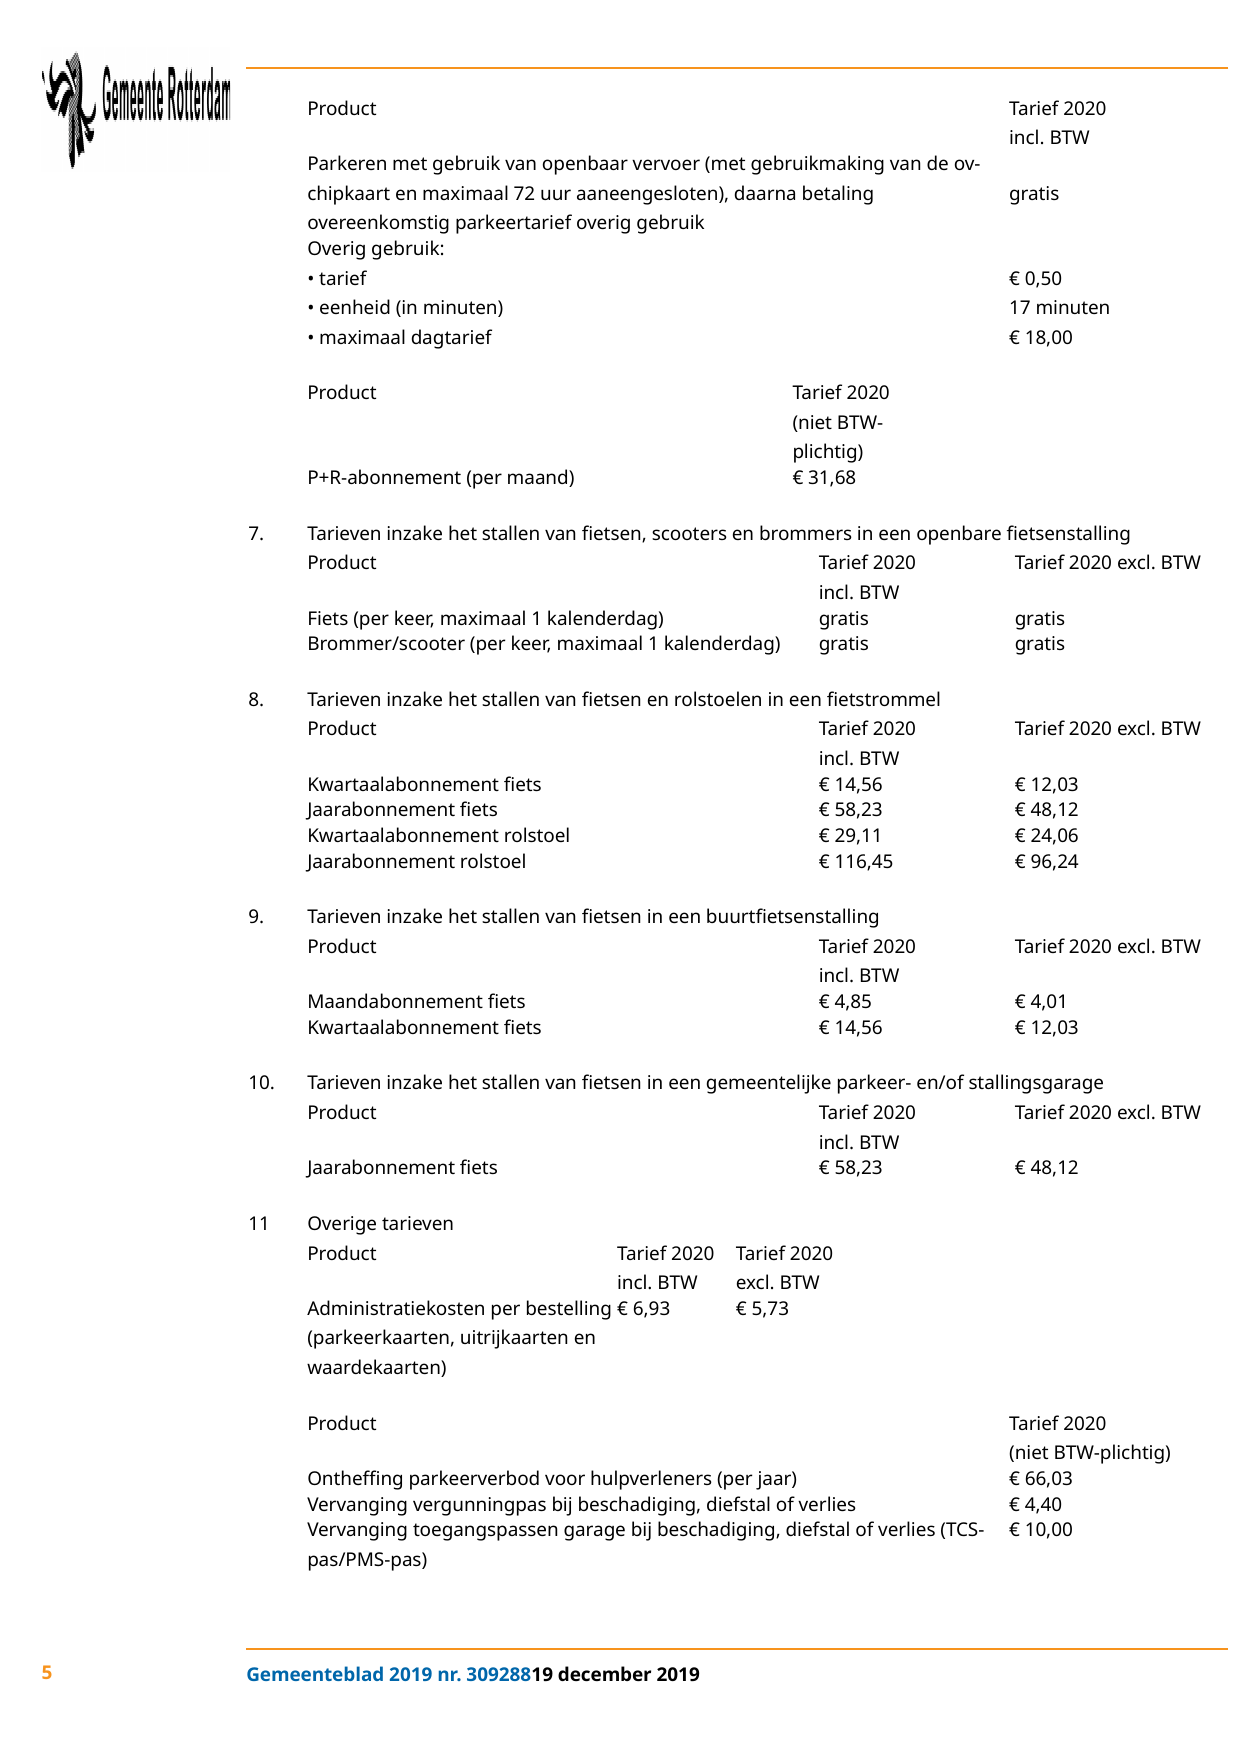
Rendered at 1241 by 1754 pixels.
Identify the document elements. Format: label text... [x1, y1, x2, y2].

table_header Product [307, 379, 792, 464]
table_header Product [307, 549, 818, 605]
table_cell € 58,23 [819, 1155, 1014, 1180]
table_header Tarief 2020 excl. BTW [1015, 549, 1211, 605]
table_cell € 96,24 [1015, 848, 1211, 874]
table_header Product [307, 95, 1009, 150]
list Tarieven inzake het stallen van fietsen, scooters en brommers in een openbare fietsenstalling [248, 520, 1152, 545]
table_header Product [307, 716, 818, 771]
table_header Tarief 2020 incl. BTW [819, 1099, 1014, 1154]
table_cell € 4,01 [1015, 989, 1211, 1014]
table_cell Jaarabonnement rolstoel [307, 848, 818, 874]
table_cell € 14,56 [819, 1014, 1014, 1040]
table_header Tarief 2020 incl. BTW [1009, 95, 1211, 150]
table_cell € 48,12 [1015, 797, 1211, 822]
table_cell gratis [1015, 605, 1211, 630]
table_cell Administratiekosten per bestelling (parkeerkaarten, uitrijkaarten en waardekaarten) [307, 1295, 617, 1380]
table_cell € 66,03 [1009, 1465, 1211, 1491]
table_cell Vervanging toegangspassen garage bij beschadiging, diefstal of verlies (TCS-pas/PMS-pas) [307, 1516, 1009, 1572]
table_cell Vervanging vergunningpas bij beschadiging, diefstal of verlies [307, 1491, 1009, 1516]
table_cell P+R-abonnement (per maand) [307, 464, 792, 490]
table_cell Kwartaalabonnement fiets [307, 1014, 818, 1040]
list Tarieven inzake het stallen van fietsen in een gemeentelijke parkeer- en/of stallingsgarage [248, 1069, 1152, 1095]
table_cell € 6,93 [617, 1295, 736, 1380]
picture [41, 47, 231, 172]
table_cell € 31,68 [792, 464, 932, 490]
table_header Tarief 2020 excl. BTW [1015, 716, 1211, 771]
table_cell Brommer/scooter (per keer, maximaal 1 kalenderdag) [307, 630, 818, 656]
table_header Tarief 2020 (niet BTW-plichtig) [1009, 1410, 1211, 1465]
table_cell gratis [1009, 150, 1211, 235]
table_cell € 4,40 [1009, 1491, 1211, 1516]
table_cell Maandabonnement fiets [307, 989, 818, 1014]
table_header Tarief 2020 incl. BTW [617, 1240, 736, 1295]
table_cell € 29,11 [819, 822, 1014, 848]
table_cell € 58,23 [819, 797, 1014, 822]
table_header Tarief 2020 (niet BTW-plichtig) [792, 379, 932, 464]
list Overige tarieven [248, 1210, 1152, 1236]
table_cell Kwartaalabonnement rolstoel [307, 822, 818, 848]
table_header Tarief 2020 excl. BTW [1015, 933, 1211, 988]
table_cell € 24,06 [1015, 822, 1211, 848]
table_cell € 48,12 [1015, 1155, 1211, 1180]
table_cell € 12,03 [1015, 1014, 1211, 1040]
table_cell Kwartaalabonnement fiets [307, 771, 818, 797]
table_cell € 4,85 [819, 989, 1014, 1014]
table_header Tarief 2020 incl. BTW [819, 933, 1014, 988]
table_header Product [307, 1099, 818, 1154]
table_header Product [307, 1240, 617, 1295]
table_cell € 12,03 [1015, 771, 1211, 797]
table_cell € 10,00 [1009, 1516, 1211, 1572]
table_header Product [307, 1410, 1009, 1465]
table_cell gratis [819, 630, 1014, 656]
table_cell Jaarabonnement fiets [307, 1155, 818, 1180]
table_header Tarief 2020 excl. BTW [1015, 1099, 1211, 1154]
table_cell € 0,50 17 minuten € 18,00 [1009, 235, 1211, 349]
table_header Tarief 2020 incl. BTW [819, 549, 1014, 605]
table_header Tarief 2020 incl. BTW [819, 716, 1014, 771]
table_cell Parkeren met gebruik van openbaar vervoer (met gebruikmaking van de ov-chipkaart en maximaal 72 uur aaneengesloten), daarna betaling overeenkomstig parkeertarief overig gebruik [307, 150, 1009, 235]
table_cell gratis [819, 605, 1014, 630]
table_cell Jaarabonnement fiets [307, 797, 818, 822]
table_cell € 5,73 [736, 1295, 854, 1380]
list Tarieven inzake het stallen van fietsen en rolstoelen in een fietstrommel [248, 686, 1152, 712]
table_cell € 116,45 [819, 848, 1014, 874]
table_cell € 14,56 [819, 771, 1014, 797]
table_cell Fiets (per keer, maximaal 1 kalenderdag) [307, 605, 818, 630]
table_header Tarief 2020 excl. BTW [736, 1240, 854, 1295]
list Tarieven inzake het stallen van fietsen in een buurtfietsenstalling [248, 903, 1152, 929]
table_cell gratis [1015, 630, 1211, 656]
table_cell Overig gebruik: • tarief • eenheid (in minuten) • maximaal dagtarief [307, 235, 1009, 349]
table_cell Ontheffing parkeerverbod voor hulpverleners (per jaar) [307, 1465, 1009, 1491]
table_header Product [307, 933, 818, 988]
